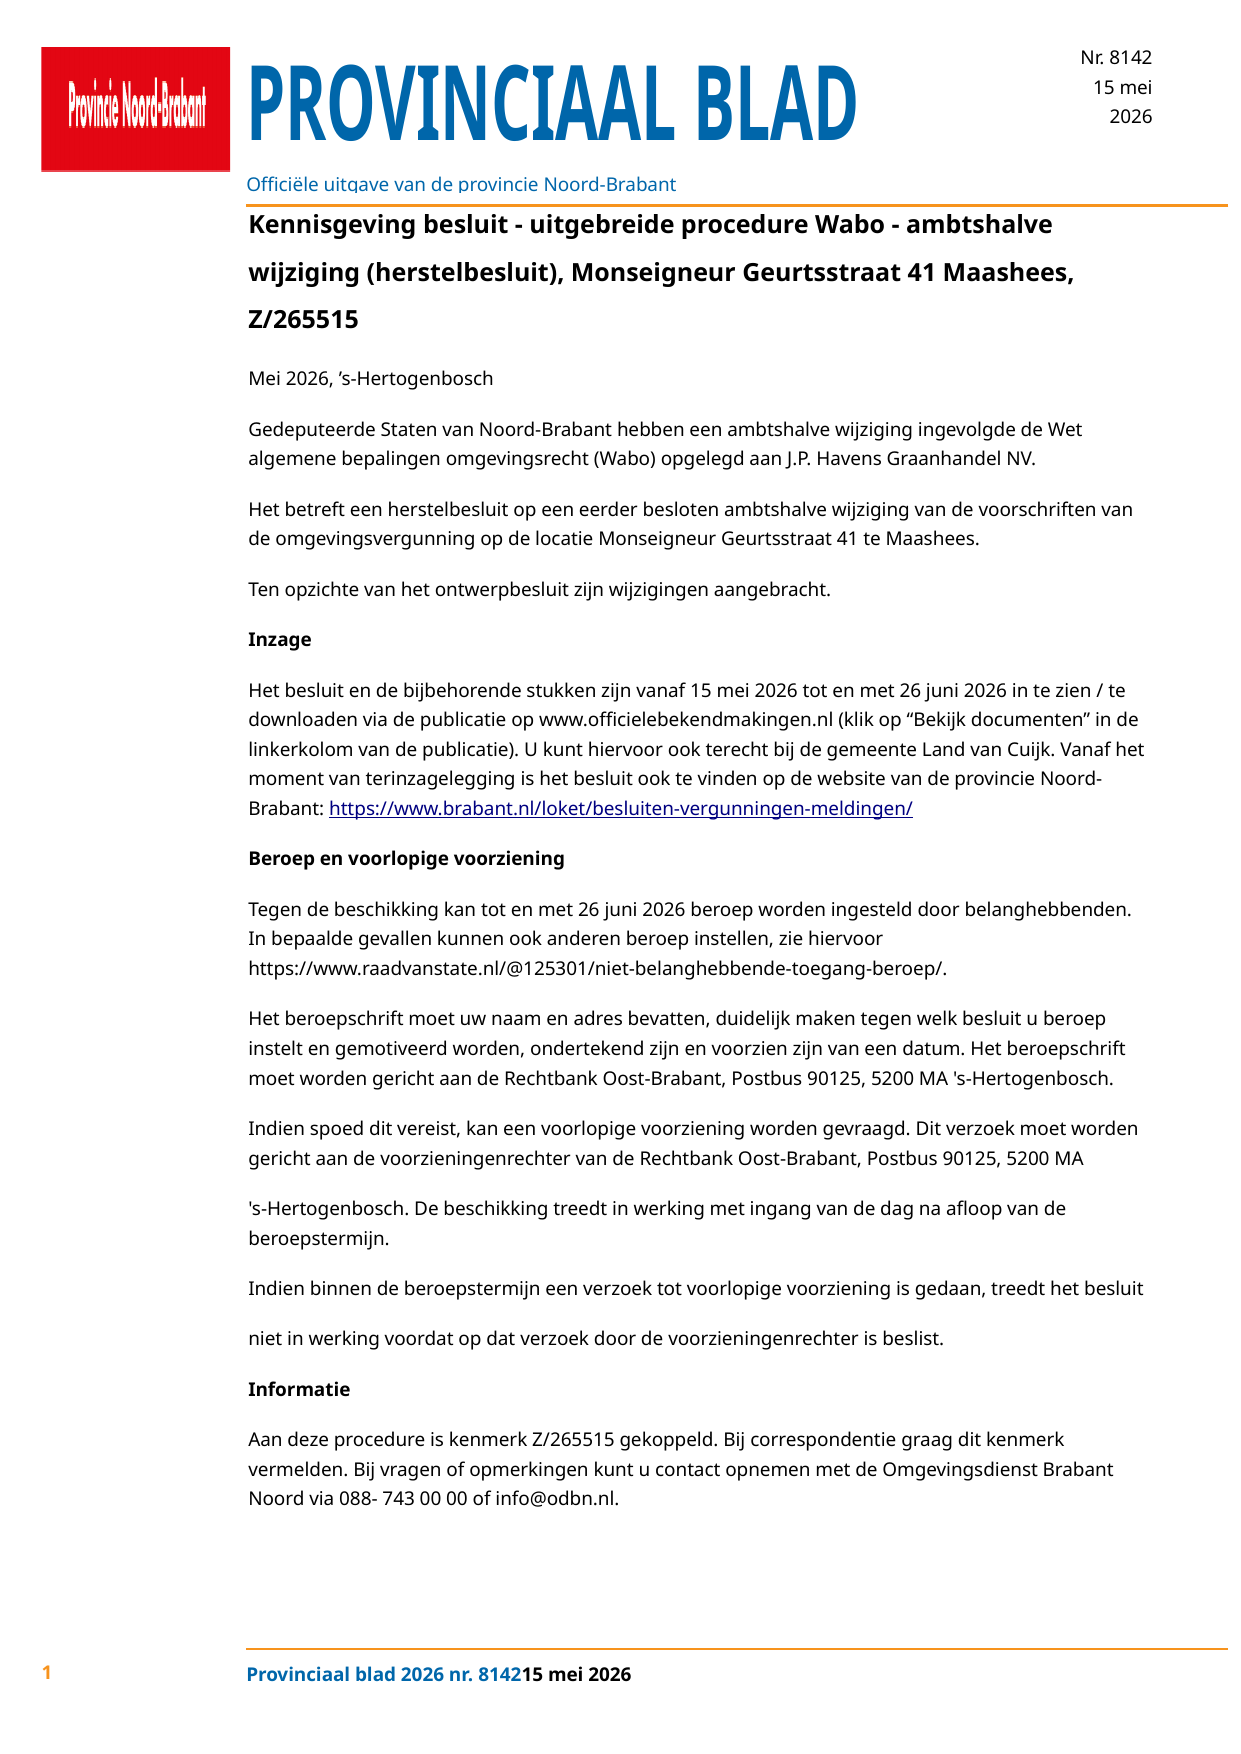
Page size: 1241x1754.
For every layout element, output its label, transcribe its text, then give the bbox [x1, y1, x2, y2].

text Mei 2026, ’s-Hertogenbosch [248, 366, 1152, 391]
text Gedeputeerde Staten van Noord-Brabant hebben een ambtshalve wijziging ingevolgde de Wet algemene bepalingen omgevingsrecht (Wabo) opgelegd aan J.P. Havens Graanhandel NV. [248, 416, 1152, 471]
text Tegen de beschikking kan tot en met 26 juni 2026 beroep worden ingesteld door belanghebbenden. In bepaalde gevallen kunnen ook anderen beroep instellen, zie hiervoor https://www.raadvanstate.nl/@125301/niet-belanghebbende-toegang-beroep/. [248, 896, 1152, 981]
text Indien binnen de beroepstermijn een verzoek tot voorlopige voorziening is gedaan, treedt het besluit [248, 1275, 1152, 1301]
text Het betreft een herstelbesluit op een eerder besloten ambtshalve wijziging van de voorschriften van de omgevingsvergunning op de locatie Monseigneur Geurtsstraat 41 te Maashees. [248, 496, 1152, 551]
text Informatie [248, 1376, 1152, 1402]
picture [41, 47, 231, 172]
text Inzage [248, 626, 1152, 652]
text Kennisgeving besluit - uitgebreide procedure Wabo - ambtshalve wijziging (herstelbesluit), Monseigneur Geurtsstraat 41 Maashees, Z/265515 [248, 207, 1152, 336]
text 's-Hertogenbosch. De beschikking treedt in werking met ingang van de dag na afloop van de beroepstermijn. [248, 1195, 1152, 1250]
text Beroep en voorlopige voorziening [248, 846, 1152, 871]
text Het beroepschrift moet uw naam en adres bevatten, duidelijk maken tegen welk besluit u beroep instelt en gemotiveerd worden, ondertekend zijn en voorzien zijn van een datum. Het beroepschrift moet worden gericht aan de Rechtbank Oost-Brabant, Postbus 90125, 5200 MA 's-Hertogenbosch. [248, 1006, 1152, 1090]
text Ten opzichte van het ontwerpbesluit zijn wijzigingen aangebracht. [248, 576, 1152, 602]
text niet in werking voordat op dat verzoek door de voorzieningenrechter is beslist. [248, 1326, 1152, 1351]
text Het besluit en de bijbehorende stukken zijn vanaf 15 mei 2026 tot en met 26 juni 2026 in te zien / te downloaden via de publicatie op www.officielebekendmakingen.nl (klik op “Bekijk documenten” in de linkerkolom van de publicatie). U kunt hiervoor ook terecht bij de gemeente Land van Cuijk. Vanaf het moment van terinzagelegging is het besluit ook te vinden op de website van de provincie Noord-Brabant: https://www.brabant.nl/loket/besluiten-vergunningen-meldingen/ [248, 677, 1152, 821]
text Indien spoed dit vereist, kan een voorlopige voorziening worden gevraagd. Dit verzoek moet worden gericht aan de voorzieningenrechter van de Rechtbank Oost-Brabant, Postbus 90125, 5200 MA [248, 1115, 1152, 1170]
text Aan deze procedure is kenmerk Z/265515 gekoppeld. Bij correspondentie graag dit kenmerk vermelden. Bij vragen of opmerkingen kunt u contact opnemen met de Omgevingsdienst Brabant Noord via 088- 743 00 00 of info@odbn.nl. [248, 1426, 1152, 1511]
